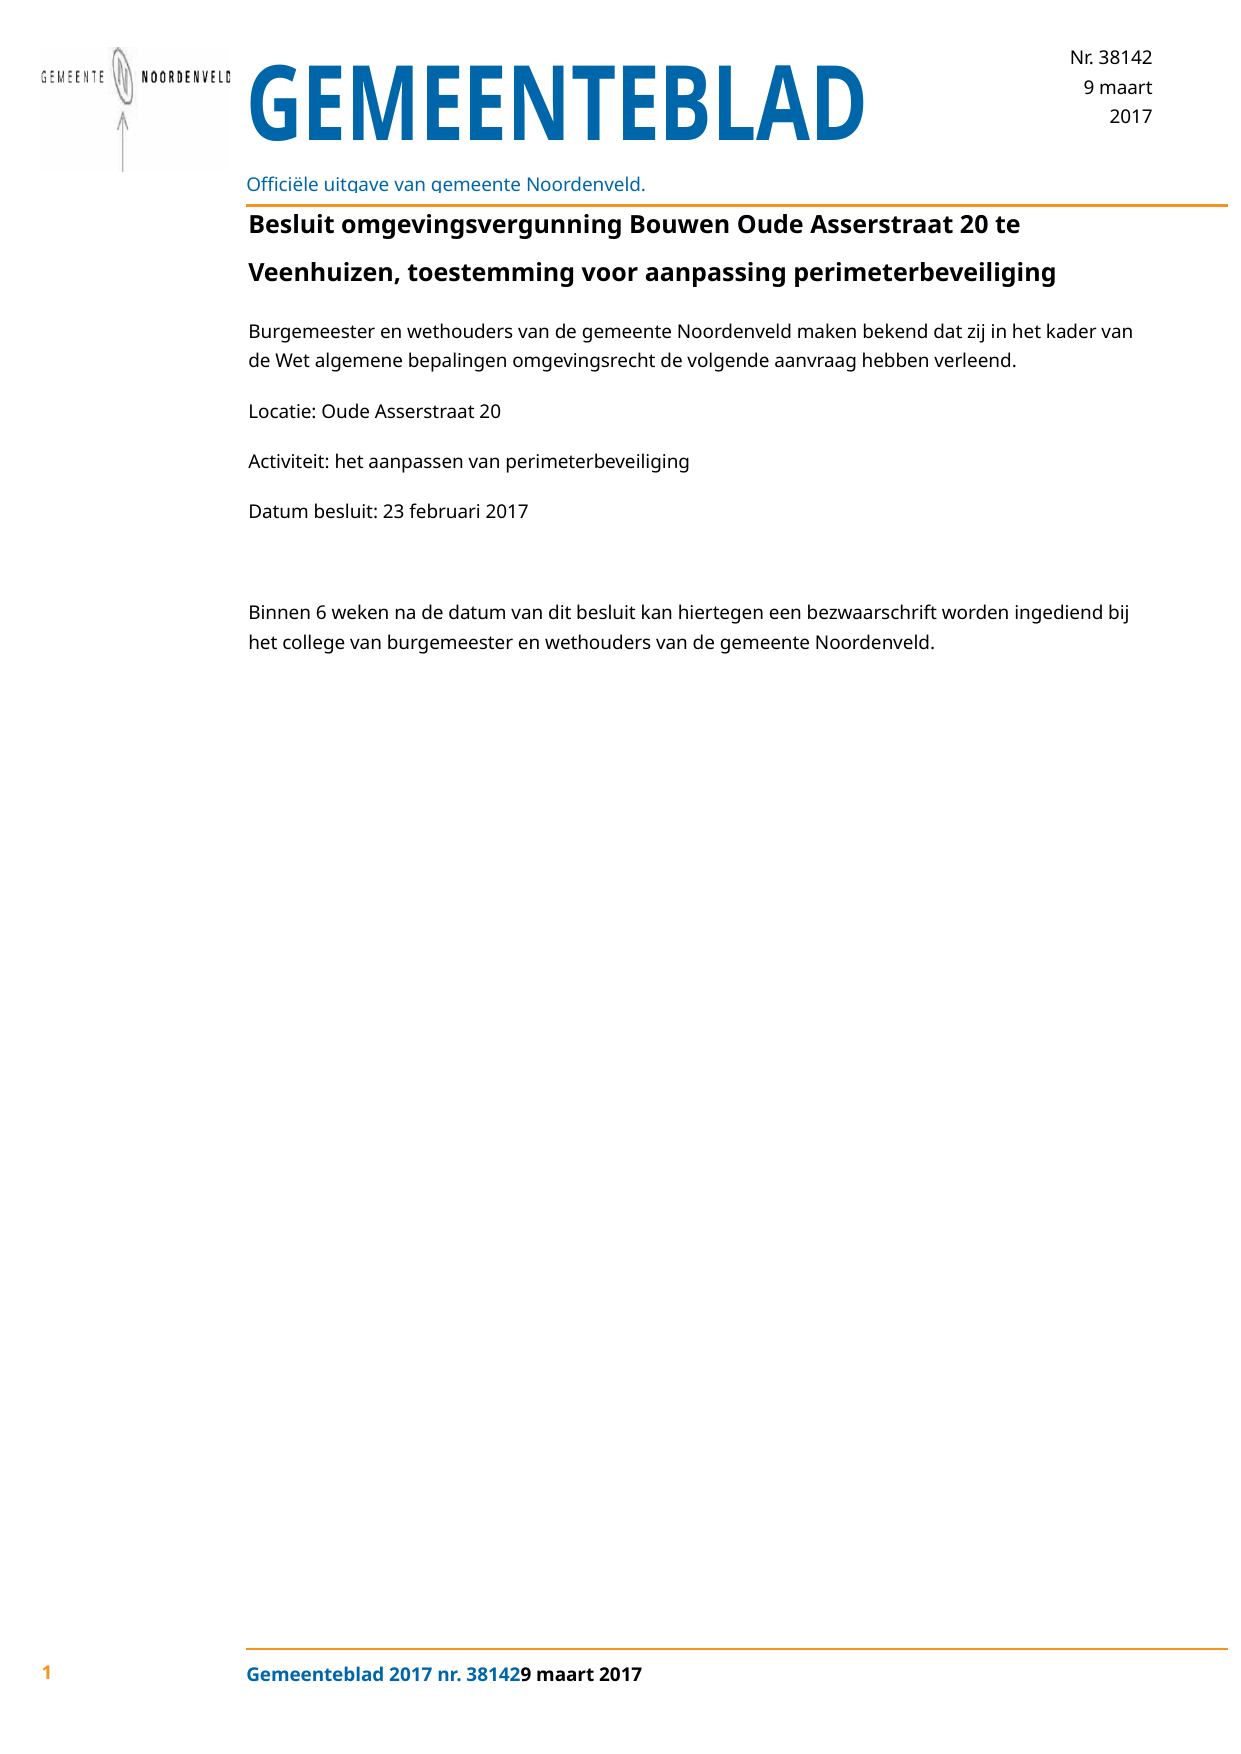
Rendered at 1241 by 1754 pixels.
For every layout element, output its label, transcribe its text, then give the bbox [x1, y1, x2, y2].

text Datum besluit: 23 februari 2017 [248, 499, 1152, 524]
text Binnen 6 weken na de datum van dit besluit kan hiertegen een bezwaarschrift worden ingediend bij het college van burgemeester en wethouders van de gemeente Noordenveld. [248, 599, 1152, 655]
text Burgemeester en wethouders van de gemeente Noordenveld maken bekend dat zij in het kader van de Wet algemene bepalingen omgevingsrecht de volgende aanvraag hebben verleend. [248, 318, 1152, 373]
text Besluit omgevingsvergunning Bouwen Oude Asserstraat 20 te Veenhuizen, toestemming voor aanpassing perimeterbeveiliging [248, 207, 1152, 288]
text Locatie: Oude Asserstraat 20 [248, 398, 1152, 424]
text Activiteit: het aanpassen van perimeterbeveiliging [248, 448, 1152, 474]
picture [41, 47, 231, 172]
